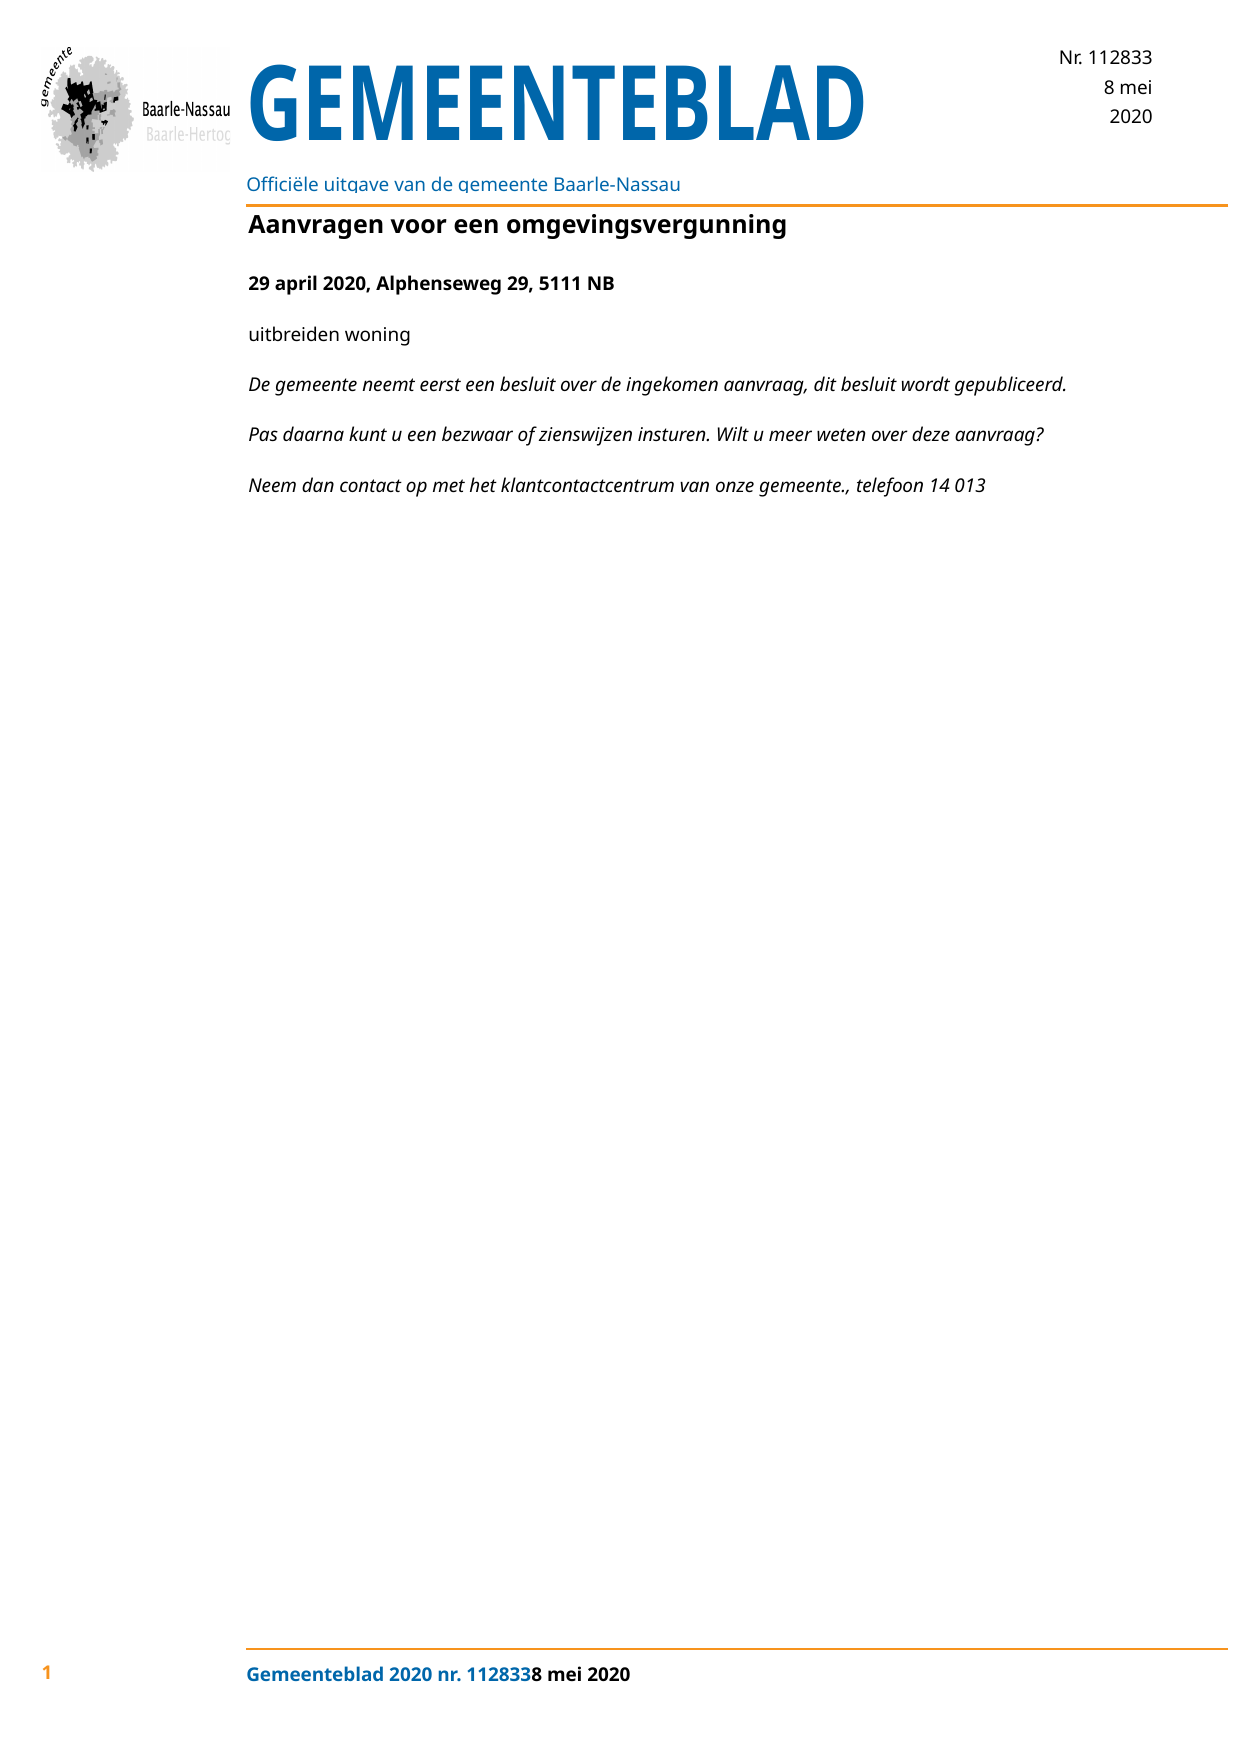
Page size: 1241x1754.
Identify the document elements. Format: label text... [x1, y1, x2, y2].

text 29 april 2020, Alphenseweg 29, 5111 NB [248, 270, 1152, 296]
text Neem dan contact op met het klantcontactcentrum van onze gemeente., telefoon 14 013 [248, 472, 1152, 498]
text Pas daarna kunt u een bezwaar of zienswijzen insturen. Wilt u meer weten over deze aanvraag? [248, 422, 1152, 447]
text uitbreiden woning [248, 321, 1152, 346]
picture [41, 47, 231, 172]
text Aanvragen voor een omgevingsvergunning [248, 207, 1152, 241]
text De gemeente neemt eerst een besluit over de ingekomen aanvraag, dit besluit wordt gepubliceerd. [248, 371, 1152, 397]
